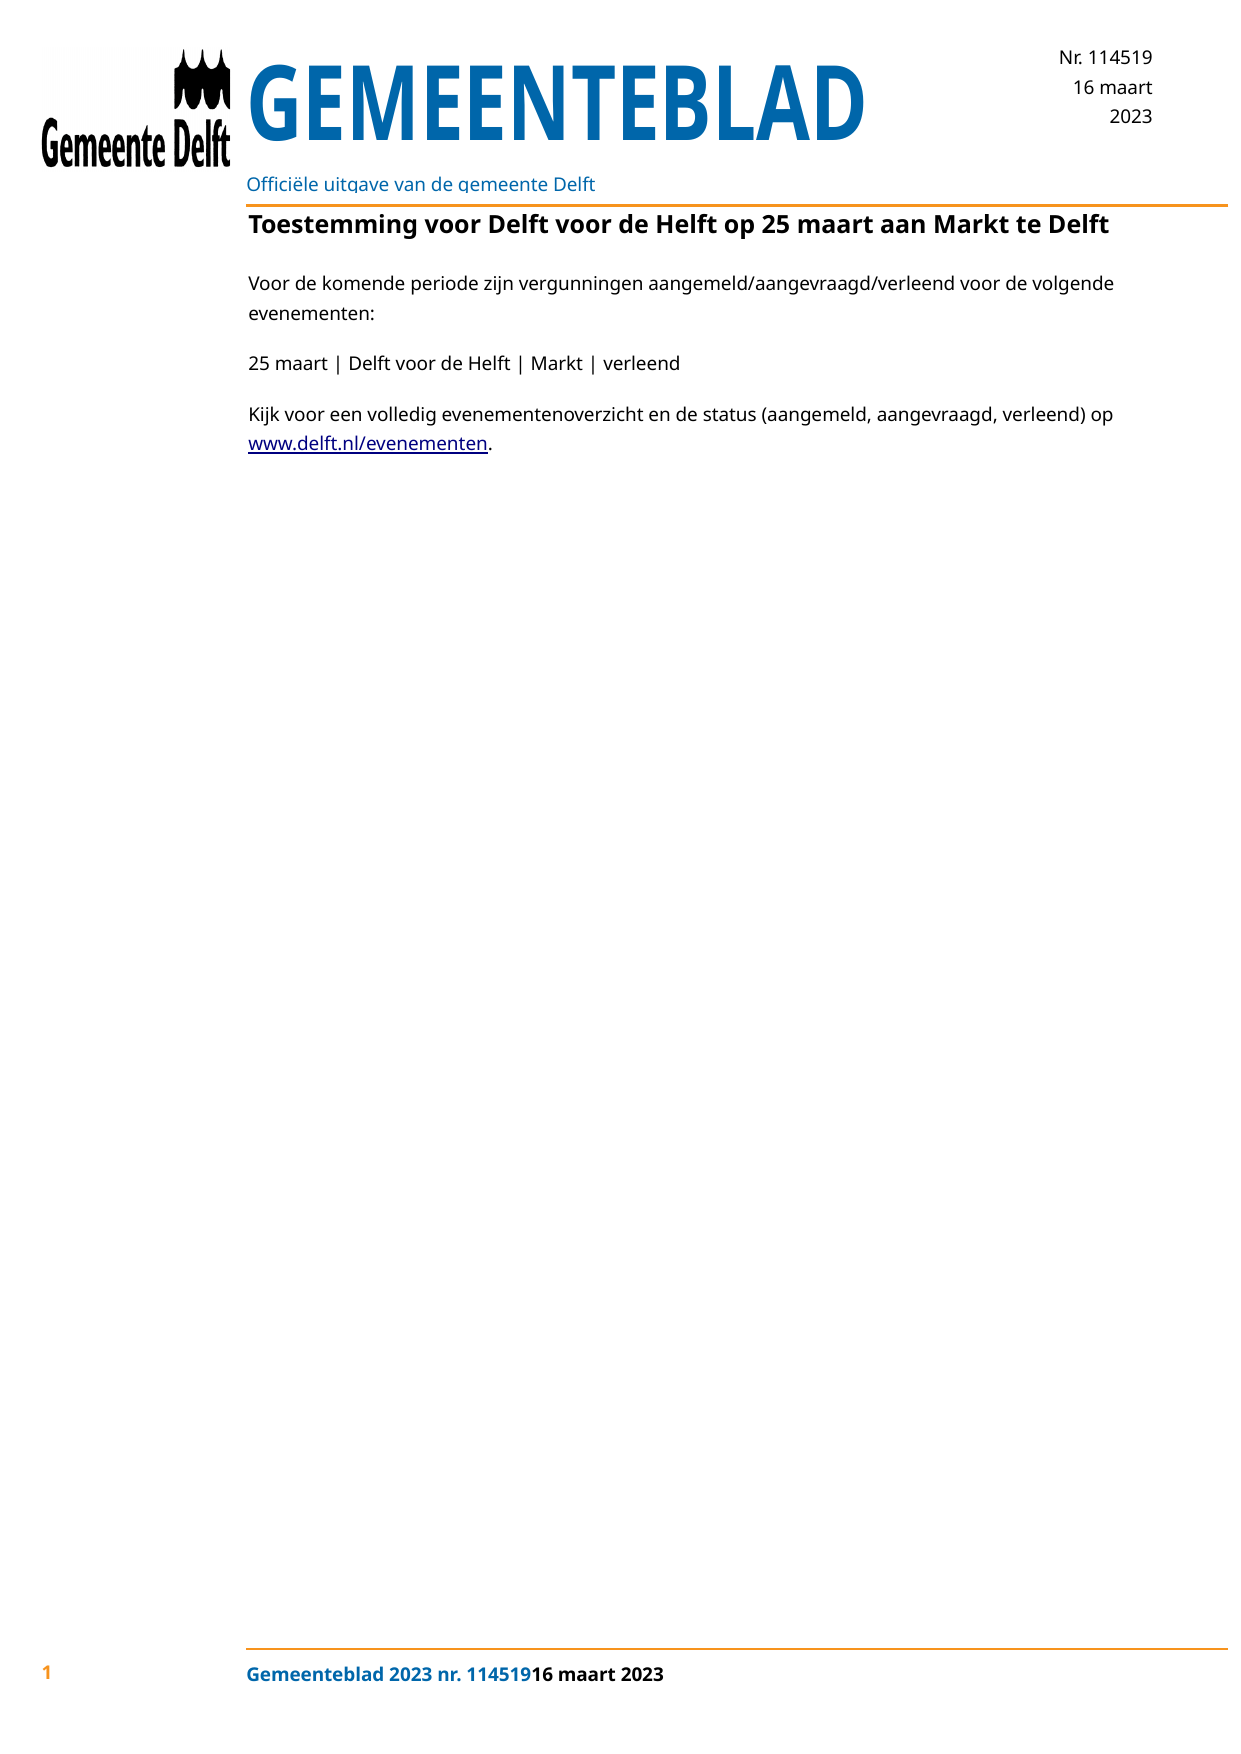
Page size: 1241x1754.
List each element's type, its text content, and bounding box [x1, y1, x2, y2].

text 25 maart | Delft voor de Helft | Markt | verleend [248, 350, 1152, 376]
text Toestemming voor Delft voor de Helft op 25 maart aan Markt te Delft [248, 207, 1152, 241]
text Kijk voor een volledig evenementenoverzicht en de status (aangemeld, aangevraagd, verleend) op www.delft.nl/evenementen. [248, 401, 1152, 456]
picture [41, 47, 231, 172]
text Voor de komende periode zijn vergunningen aangemeld/aangevraagd/verleend voor de volgende evenementen: [248, 270, 1152, 326]
